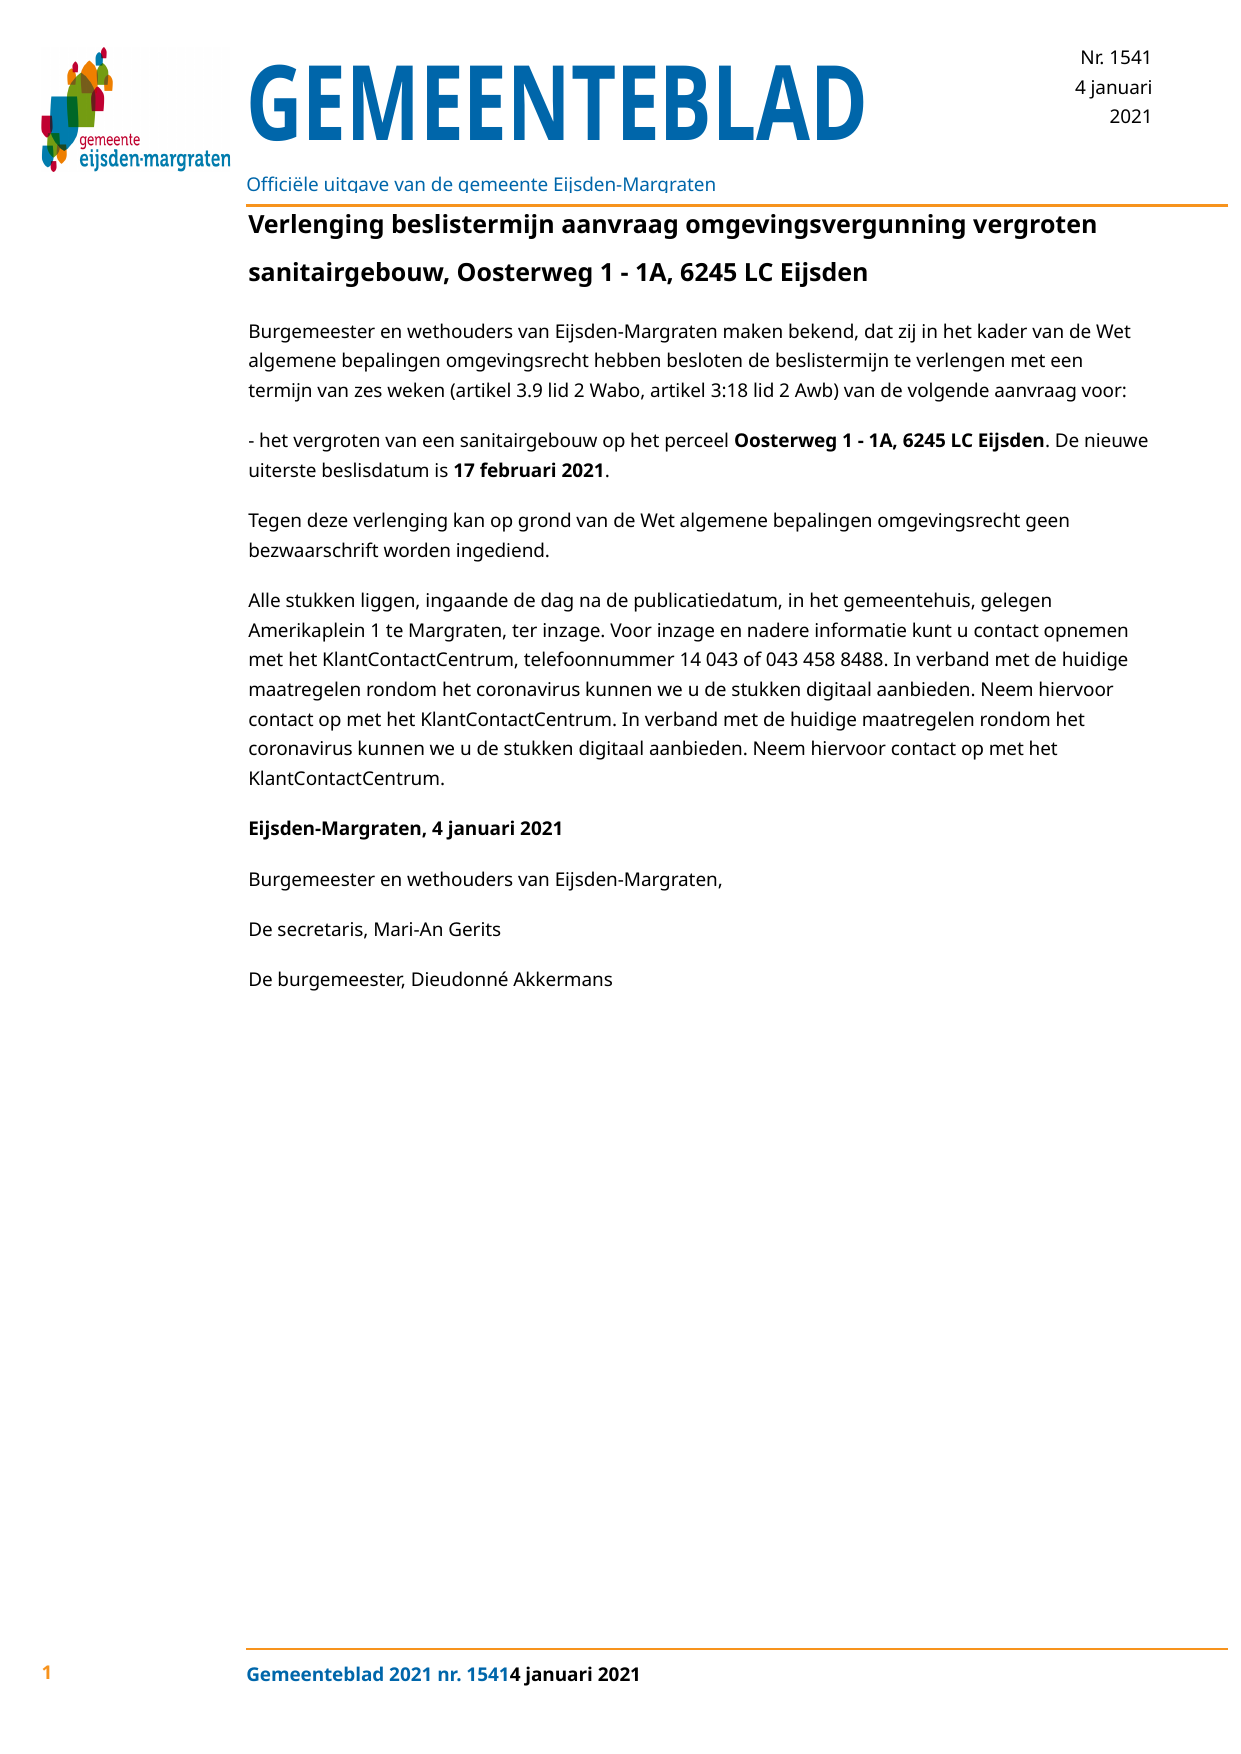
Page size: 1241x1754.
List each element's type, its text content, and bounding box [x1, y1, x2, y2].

text - het vergroten van een sanitairgebouw op het perceel Oosterweg 1 - 1A, 6245 LC Eijsden. De nieuwe uiterste beslisdatum is 17 februari 2021. [248, 427, 1152, 483]
text Burgemeester en wethouders van Eijsden-Margraten, [248, 866, 1152, 892]
picture [41, 47, 231, 172]
text De burgemeester, Dieudonné Akkermans [248, 967, 1152, 992]
text Eijsden-Margraten, 4 januari 2021 [248, 815, 1152, 841]
text De secretaris, Mari-An Gerits [248, 916, 1152, 942]
text Verlenging beslistermijn aanvraag omgevingsvergunning vergroten sanitairgebouw, Oosterweg 1 - 1A, 6245 LC Eijsden [248, 207, 1152, 288]
text Alle stukken liggen, ingaande de dag na de publicatiedatum, in het gemeentehuis, gelegen Amerikaplein 1 te Margraten, ter inzage. Voor inzage en nadere informatie kunt u contact opnemen met het KlantContactCentrum, telefoonnummer 14 043 of 043 458 8488. In verband met de huidige maatregelen rondom het coronavirus kunnen we u de stukken digitaal aanbieden. Neem hiervoor contact op met het KlantContactCentrum. In verband met de huidige maatregelen rondom het coronavirus kunnen we u de stukken digitaal aanbieden. Neem hiervoor contact op met het KlantContactCentrum. [248, 587, 1152, 791]
text Tegen deze verlenging kan op grond van de Wet algemene bepalingen omgevingsrecht geen bezwaarschrift worden ingediend. [248, 507, 1152, 563]
text Burgemeester en wethouders van Eijsden-Margraten maken bekend, dat zij in het kader van de Wet algemene bepalingen omgevingsrecht hebben besloten de beslistermijn te verlengen met een termijn van zes weken (artikel 3.9 lid 2 Wabo, artikel 3:18 lid 2 Awb) van de volgende aanvraag voor: [248, 318, 1152, 403]
